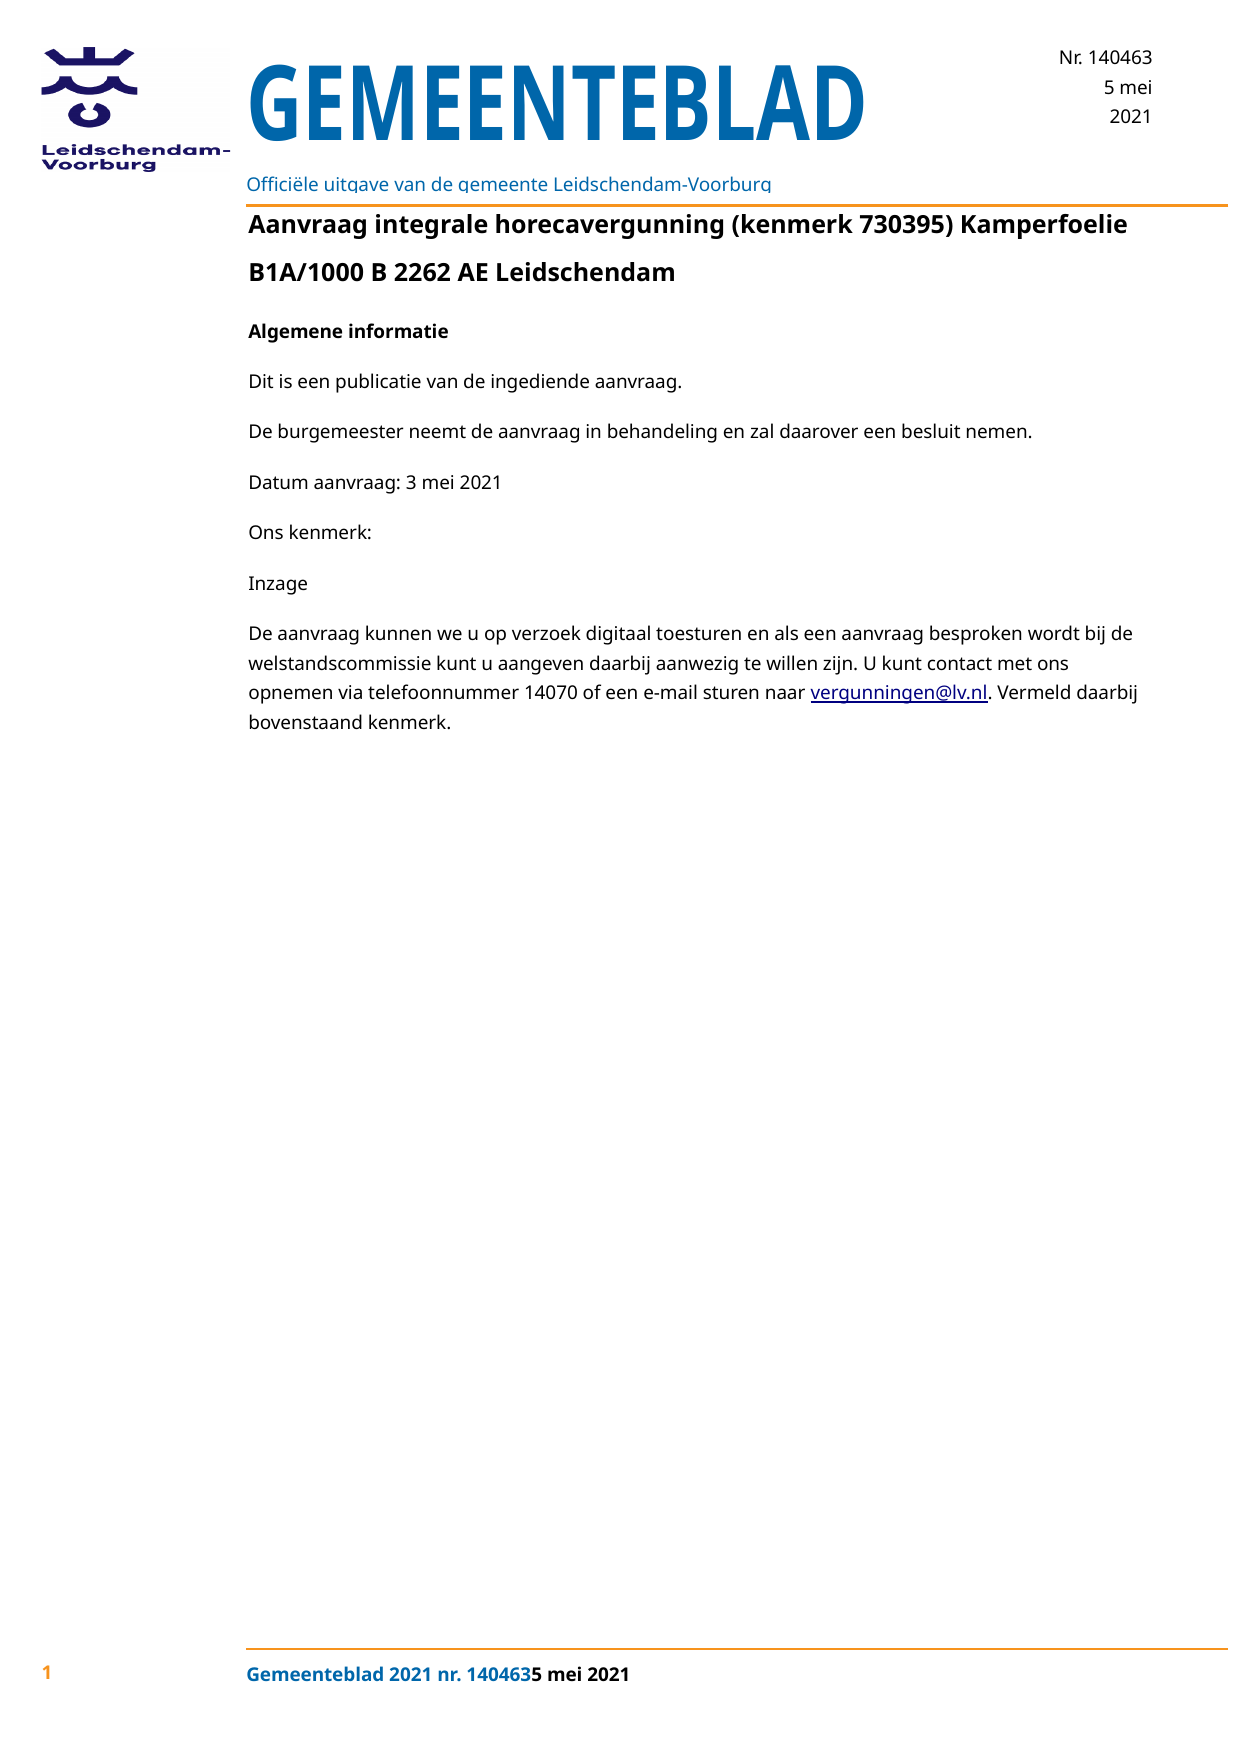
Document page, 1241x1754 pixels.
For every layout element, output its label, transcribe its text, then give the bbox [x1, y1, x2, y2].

text De aanvraag kunnen we u op verzoek digitaal toesturen en als een aanvraag besproken wordt bij de welstandscommissie kunt u aangeven daarbij aanwezig te willen zijn. U kunt contact met ons opnemen via telefoonnummer 14070 of een e-mail sturen naar vergunningen@lv.nl. Vermeld daarbij bovenstaand kenmerk. [248, 620, 1152, 735]
text Datum aanvraag: 3 mei 2021 [248, 469, 1152, 495]
text Dit is een publicatie van de ingediende aanvraag. [248, 368, 1152, 394]
text Ons kenmerk: [248, 519, 1152, 545]
text Aanvraag integrale horecavergunning (kenmerk 730395) Kamperfoelie B1A/1000 B 2262 AE Leidschendam [248, 207, 1152, 288]
text Inzage [248, 570, 1152, 596]
text De burgemeester neemt de aanvraag in behandeling en zal daarover een besluit nemen. [248, 419, 1152, 444]
picture [41, 47, 231, 172]
text Algemene informatie [248, 318, 1152, 344]
